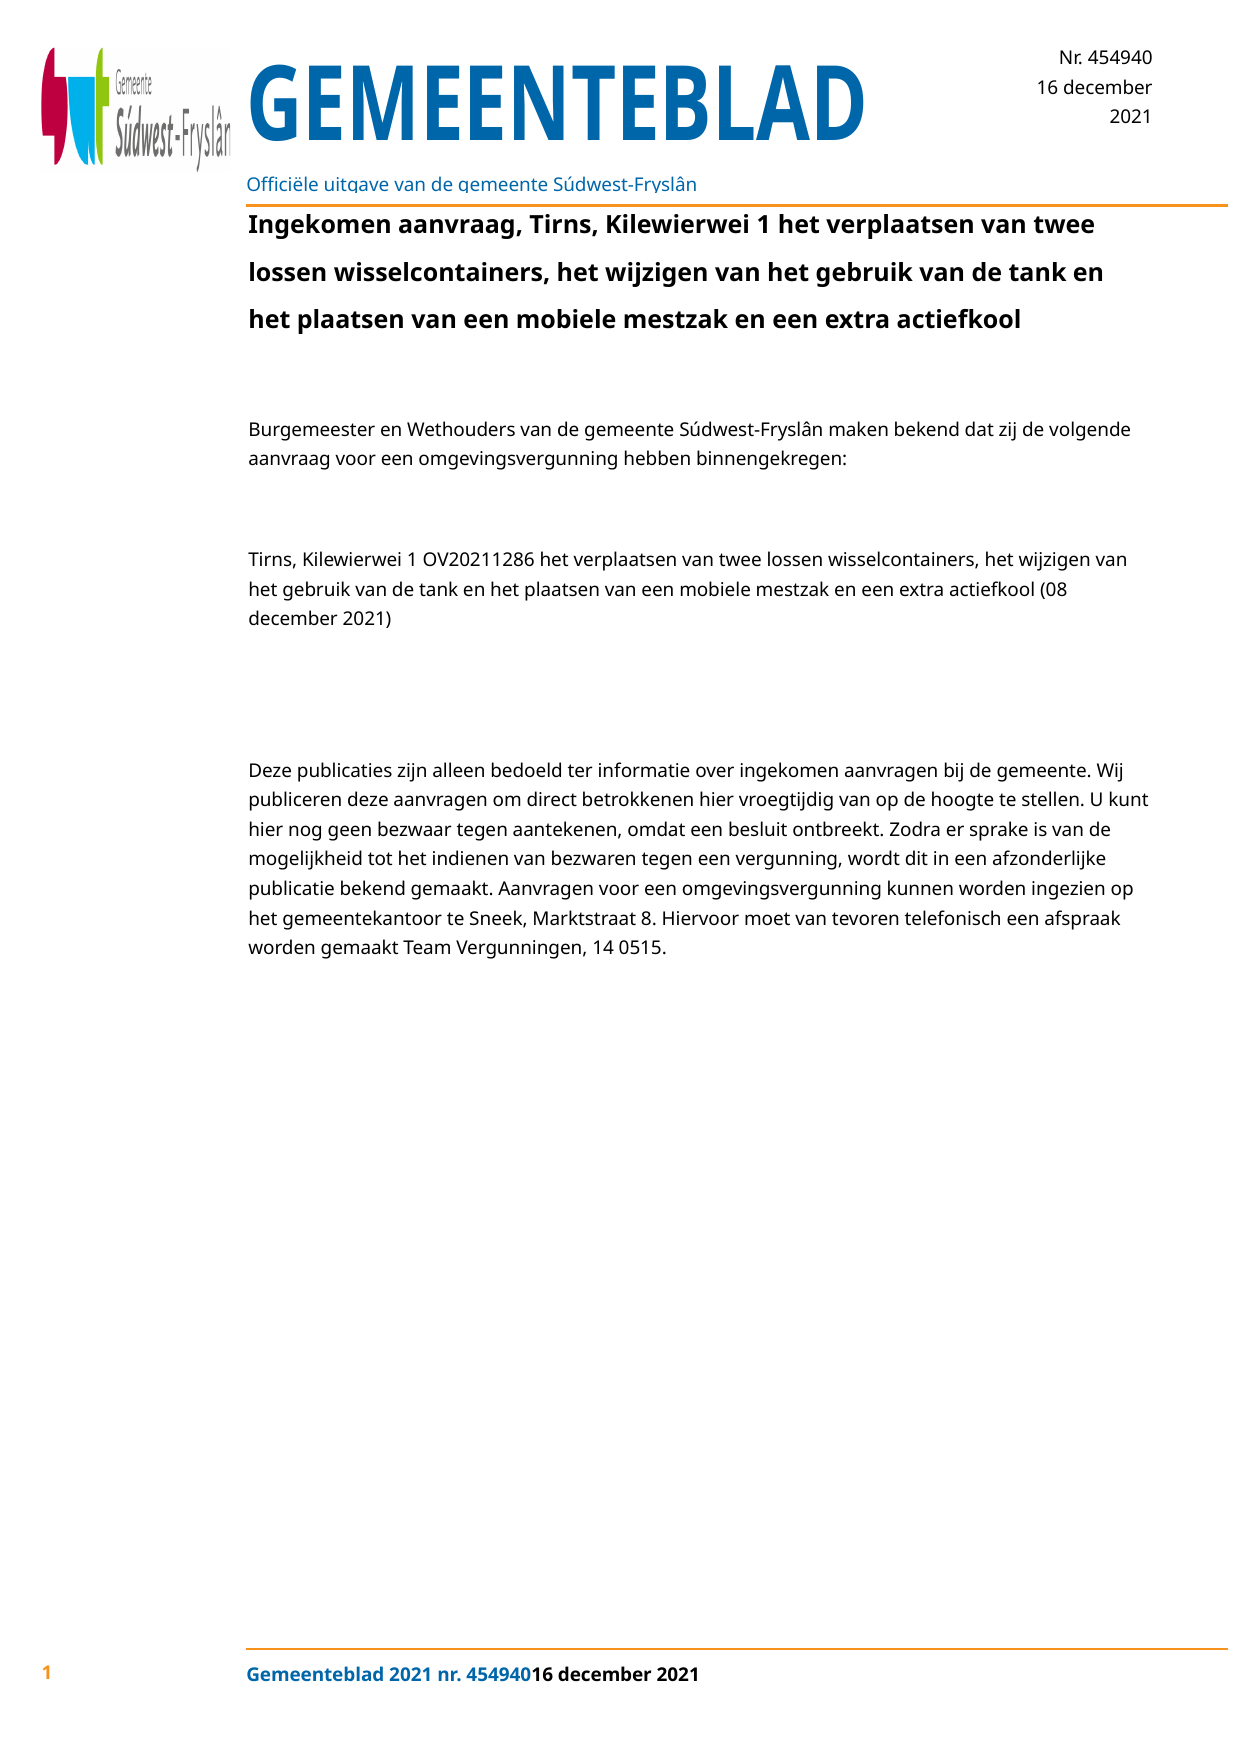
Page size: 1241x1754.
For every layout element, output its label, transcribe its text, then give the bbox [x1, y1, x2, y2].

text Tirns, Kilewierwei 1 OV20211286 het verplaatsen van twee lossen wisselcontainers, het wijzigen van het gebruik van de tank en het plaatsen van een mobiele mestzak en een extra actiefkool (08 december 2021) [248, 546, 1152, 631]
text Ingekomen aanvraag, Tirns, Kilewierwei 1 het verplaatsen van twee lossen wisselcontainers, het wijzigen van het gebruik van de tank en het plaatsen van een mobiele mestzak en een extra actiefkool [248, 207, 1152, 336]
text Deze publicaties zijn alleen bedoeld ter informatie over ingekomen aanvragen bij de gemeente. Wij publiceren deze aanvragen om direct betrokkenen hier vroegtijdig van op de hoogte te stellen. U kunt hier nog geen bezwaar tegen aantekenen, omdat een besluit ontbreekt. Zodra er sprake is van de mogelijkheid tot het indienen van bezwaren tegen een vergunning, wordt dit in een afzonderlijke publicatie bekend gemaakt. Aanvragen voor een omgevingsvergunning kunnen worden ingezien op het gemeentekantoor te Sneek, Marktstraat 8. Hiervoor moet van tevoren telefonisch een afspraak worden gemaakt Team Vergunningen, 14 0515. [248, 757, 1152, 960]
text Burgemeester en Wethouders van de gemeente Súdwest-Fryslân maken bekend dat zij de volgende aanvraag voor een omgevingsvergunning hebben binnengekregen: [248, 416, 1152, 471]
picture [41, 47, 231, 172]
